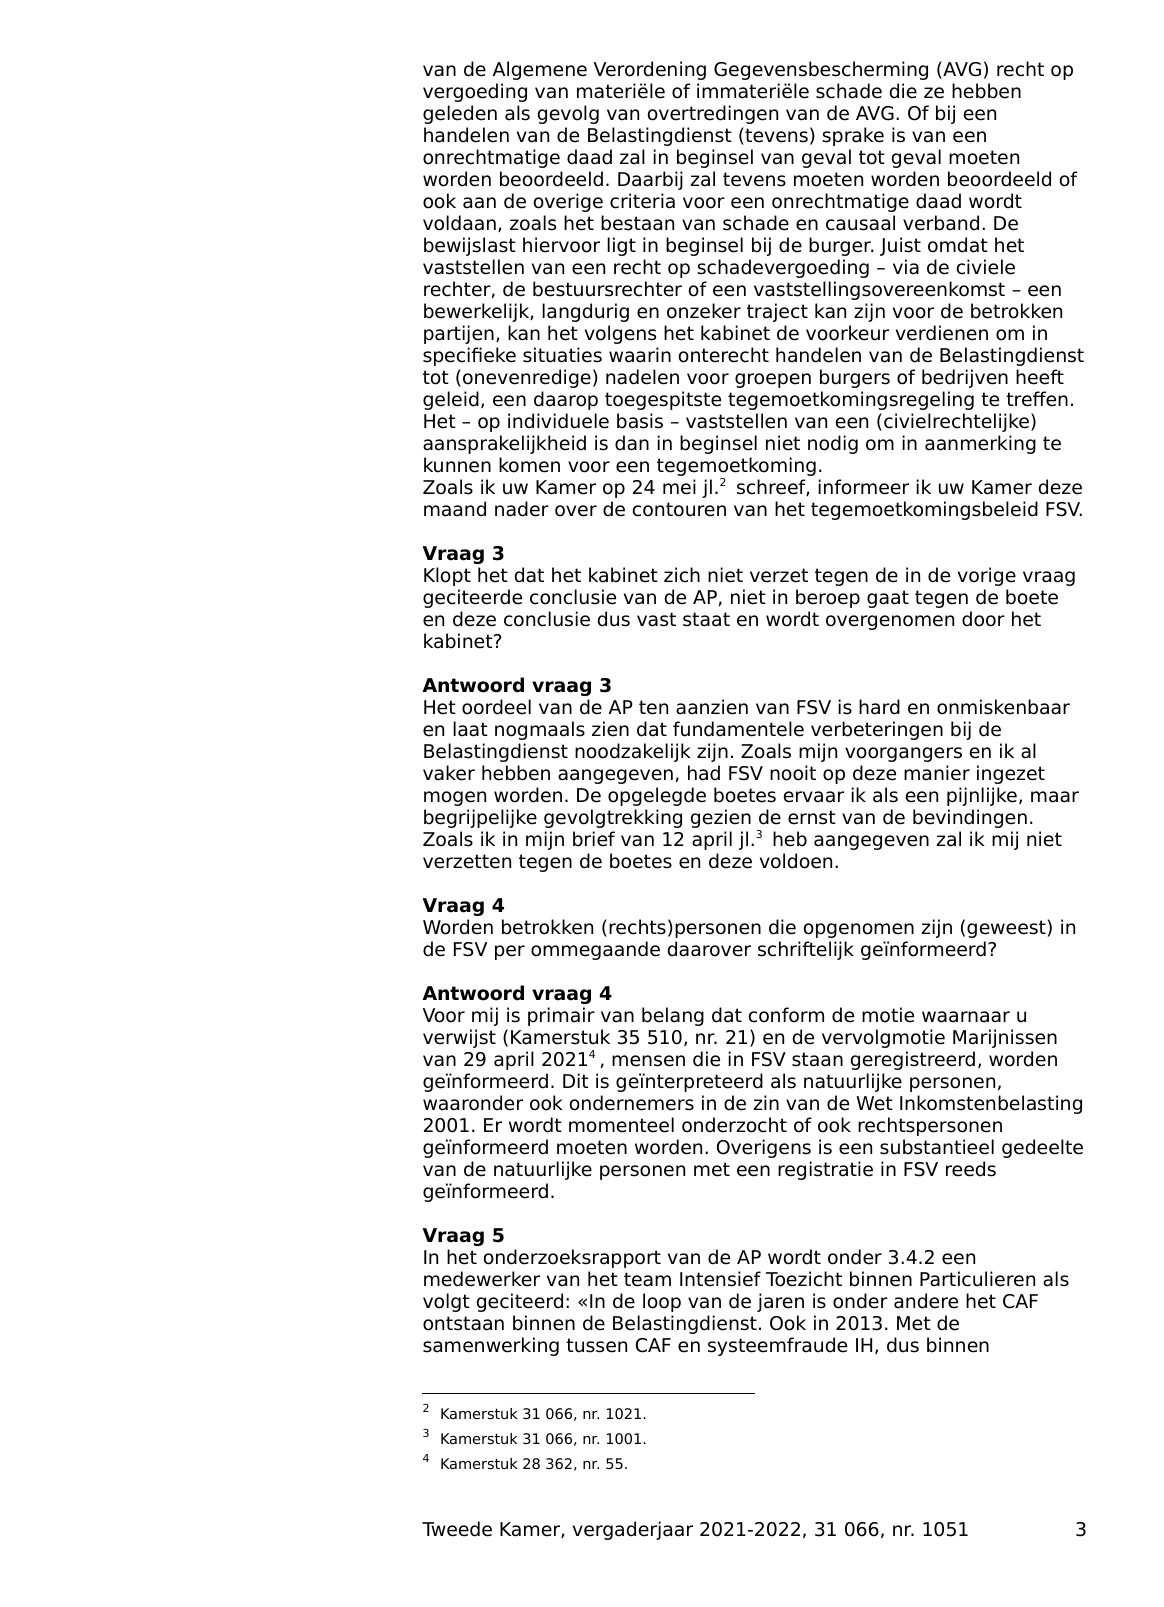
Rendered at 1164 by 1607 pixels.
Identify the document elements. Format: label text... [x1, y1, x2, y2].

text Kamerstuk 28 362, nr. 55. [422, 1452, 1087, 1474]
subtitle Vraag 5 [422, 1225, 1087, 1247]
subtitle Antwoord vraag 4 [422, 983, 1087, 1005]
text Worden betrokken (rechts)personen die opgenomen zijn (geweest) in de FSV per ommegaande daarover schriftelijk geïnformeerd? [422, 917, 1087, 961]
text Kamerstuk 31 066, nr. 1001. [422, 1427, 1087, 1449]
subtitle Vraag 3 [422, 543, 1087, 565]
text van de Algemene Verordening Gegevensbescherming (AVG) recht op vergoeding van materiële of immateriële schade die ze hebben geleden als gevolg van overtredingen van de AVG. Of bij een handelen van de Belastingdienst (tevens) sprake is van een onrechtmatige daad zal in beginsel van geval tot geval moeten worden beoordeeld. Daarbij zal tevens moeten worden beoordeeld of ook aan de overige criteria voor een onrechtmatige daad wordt voldaan, zoals het bestaan van schade en causaal verband. De bewijslast hiervoor ligt in beginsel bij de burger. Juist omdat het vaststellen van een recht op schadevergoeding – via de civiele rechter, de bestuursrechter of een vaststellingsovereenkomst – een bewerkelijk, langdurig en onzeker traject kan zijn voor de betrokken partijen, kan het volgens het kabinet de voorkeur verdienen om in specifieke situaties waarin onterecht handelen van de Belastingdienst tot (onevenredige) nadelen voor groepen burgers of bedrijven heeft geleid, een daarop toegespitste tegemoetkomingsregeling te treffen. Het – op individuele basis – vaststellen van een (civielrechtelijke) aansprakelijkheid is dan in beginsel niet nodig om in aanmerking te kunnen komen voor een tegemoetkoming. [422, 59, 1087, 477]
subtitle Vraag 4 [422, 895, 1087, 917]
text Het oordeel van de AP ten aanzien van FSV is hard en onmiskenbaar en laat nogmaals zien dat fundamentele verbeteringen bij de Belastingdienst noodzakelijk zijn. Zoals mijn voorgangers en ik al vaker hebben aangegeven, had FSV nooit op deze manier ingezet mogen worden. De opgelegde boetes ervaar ik als een pijnlijke, maar begrijpelijke gevolgtrekking gezien de ernst van de bevindingen. Zoals ik in mijn brief van 12 april jl. heb aangegeven zal ik mij niet verzetten tegen de boetes en deze voldoen. [422, 697, 1087, 873]
text Klopt het dat het kabinet zich niet verzet tegen de in de vorige vraag geciteerde conclusie van de AP, niet in beroep gaat tegen de boete en deze conclusie dus vast staat en wordt overgenomen door het kabinet? [422, 565, 1087, 653]
text Voor mij is primair van belang dat conform de motie waarnaar u verwijst (Kamerstuk 35 510, nr. 21) en de vervolgmotie Marijnissen van 29 april 2021, mensen die in FSV staan geregistreerd, worden geïnformeerd. Dit is geïnterpreteerd als natuurlijke personen, waaronder ook ondernemers in de zin van de Wet Inkomstenbelasting 2001. Er wordt momenteel onderzocht of ook rechtspersonen geïnformeerd moeten worden. Overigens is een substantieel gedeelte van de natuurlijke personen met een registratie in FSV reeds geïnformeerd. [422, 1005, 1087, 1203]
text In het onderzoeksrapport van de AP wordt onder 3.4.2 een medewerker van het team Intensief Toezicht binnen Particulieren als volgt geciteerd: «In de loop van de jaren is onder andere het CAF ontstaan binnen de Belastingdienst. Ook in 2013. Met de samenwerking tussen CAF en systeemfraude IH, dus binnen [422, 1247, 1087, 1357]
subtitle Antwoord vraag 3 [422, 675, 1087, 697]
text Zoals ik uw Kamer op 24 mei jl. schreef, informeer ik uw Kamer deze maand nader over de contouren van het tegemoetkomingsbeleid FSV. [422, 477, 1087, 521]
text Kamerstuk 31 066, nr. 1021. [422, 1402, 1087, 1424]
